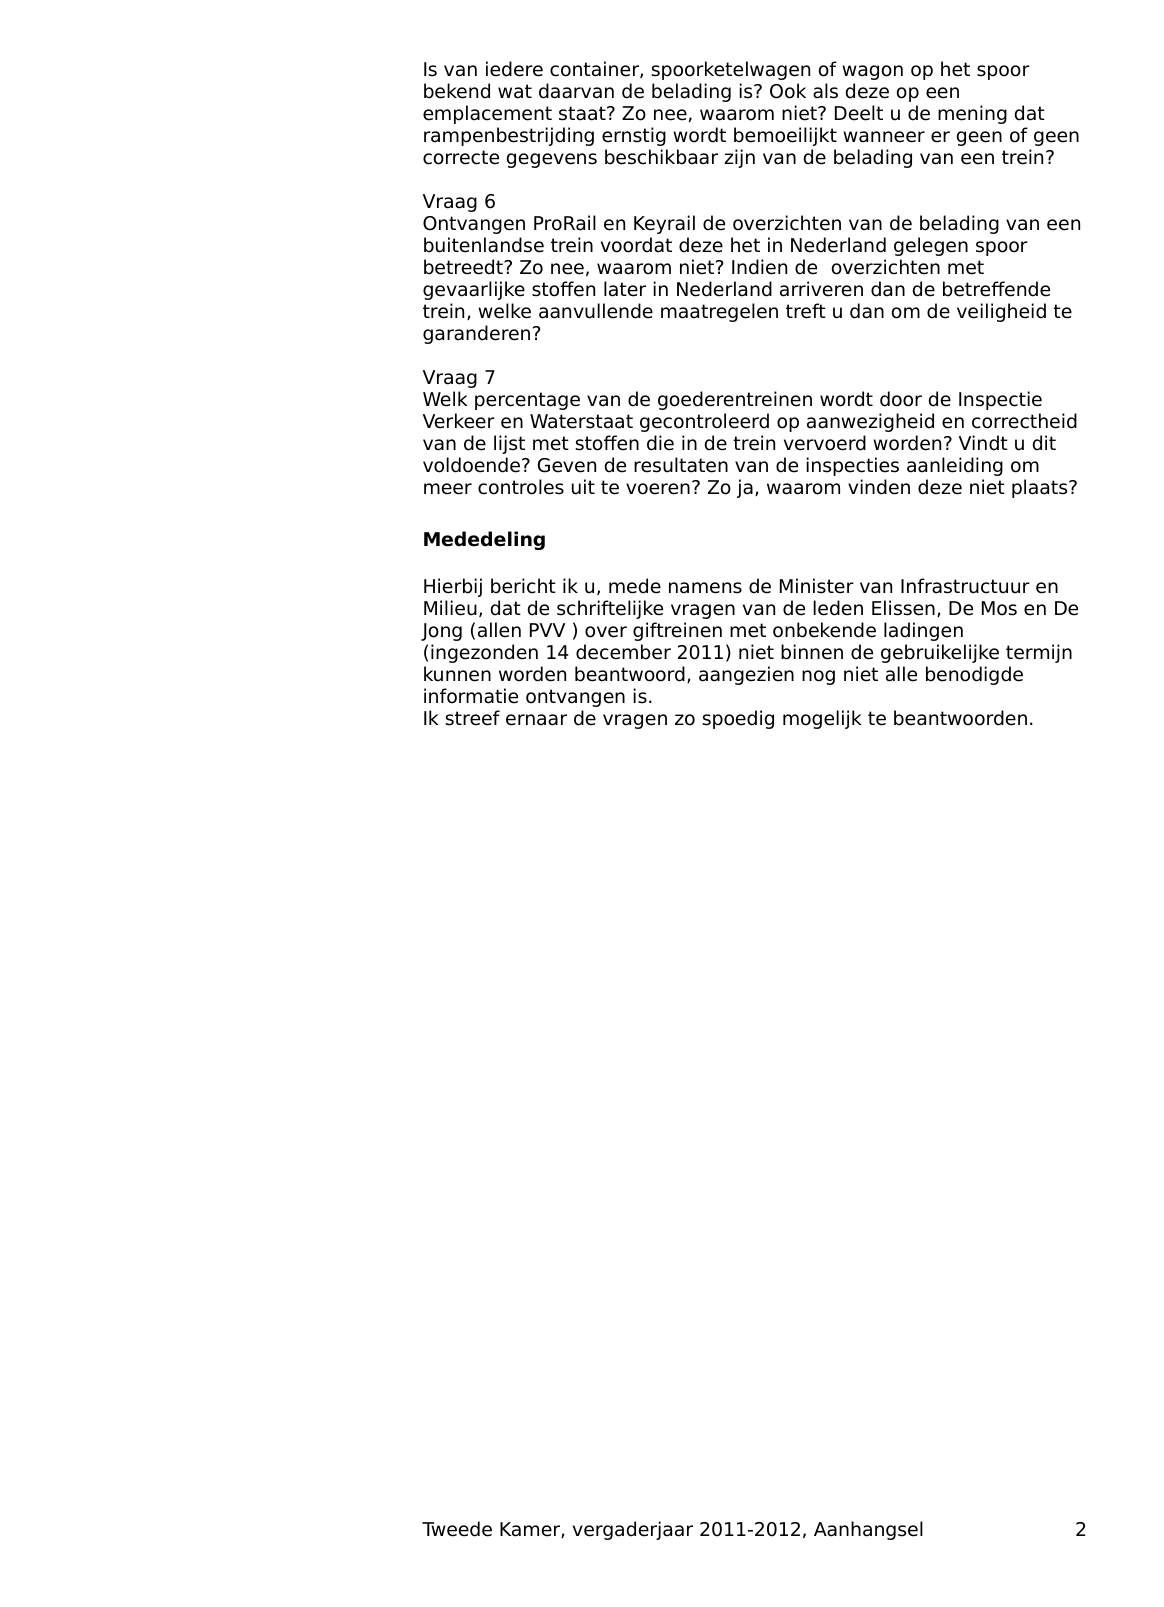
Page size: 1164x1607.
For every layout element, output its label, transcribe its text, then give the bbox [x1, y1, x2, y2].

text Ik streef ernaar de vragen zo spoedig mogelijk te beantwoorden. [422, 708, 1087, 730]
text Is van iedere container, spoorketelwagen of wagon op het spoor bekend wat daarvan de belading is? Ook als deze op een emplacement staat? Zo nee, waarom niet? Deelt u de mening dat rampenbestrijding ernstig wordt bemoeilijkt wanneer er geen of geen correcte gegevens beschikbaar zijn van de belading van een trein? [422, 59, 1087, 169]
text Vraag 6 [422, 191, 1087, 213]
text Ontvangen ProRail en Keyrail de overzichten van de belading van een buitenlandse trein voordat deze het in Nederland gelegen spoor betreedt? Zo nee, waarom niet? Indien de overzichten met gevaarlijke stoffen later in Nederland arriveren dan de betreffende trein, welke aanvullende maatregelen treft u dan om de veiligheid te garanderen? [422, 213, 1087, 345]
text Hierbij bericht ik u, mede namens de Minister van Infrastructuur en Milieu, dat de schriftelijke vragen van de leden Elissen, De Mos en De Jong (allen PVV ) over giftreinen met onbekende ladingen (ingezonden 14 december 2011) niet binnen de gebruikelijke termijn kunnen worden beantwoord, aangezien nog niet alle benodigde informatie ontvangen is. [422, 576, 1087, 708]
text Welk percentage van de goederentreinen wordt door de Inspectie Verkeer en Waterstaat gecontroleerd op aanwezigheid en correctheid van de lijst met stoffen die in de trein vervoerd worden? Vindt u dit voldoende? Geven de resultaten van de inspecties aanleiding om meer controles uit te voeren? Zo ja, waarom vinden deze niet plaats? [422, 389, 1087, 499]
text Vraag 7 [422, 367, 1087, 389]
subtitle Mededeling [422, 529, 1087, 551]
